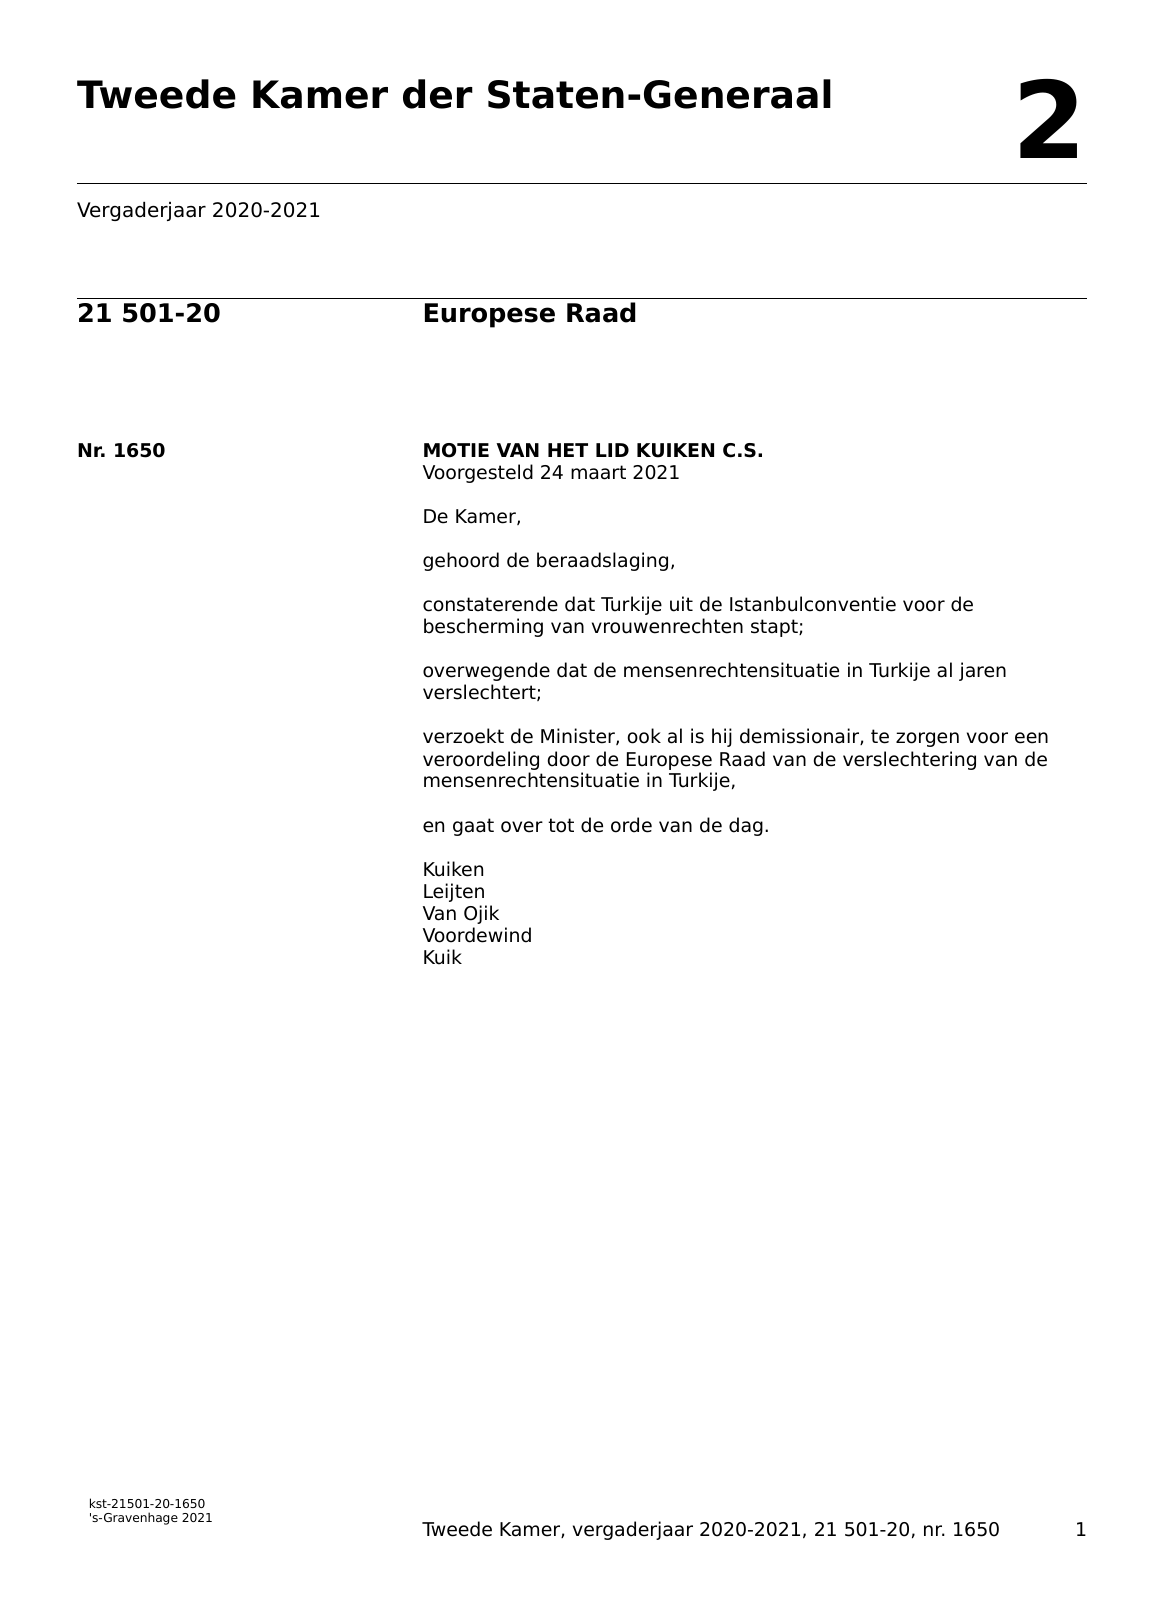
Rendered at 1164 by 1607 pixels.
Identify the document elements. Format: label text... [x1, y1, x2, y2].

text constaterende dat Turkije uit de Istanbulconventie voor de bescherming van vrouwenrechten stapt; [422, 594, 1087, 638]
subtitle Nr. 1650 MOTIE VAN HET LID KUIKEN C.S. [77, 440, 1087, 462]
table_cell Vergaderjaar 2020-2021 [77, 184, 1087, 298]
table_header 2 [886, 59, 1087, 183]
text 's-Gravenhage 2021 [88, 1511, 323, 1525]
text en gaat over tot de orde van de dag. [422, 814, 1087, 837]
text overwegende dat de mensenrechtensituatie in Turkije al jaren verslechtert; [422, 660, 1087, 704]
text Kuik [422, 947, 1087, 969]
text gehoord de beraadslaging, [422, 550, 1087, 572]
text verzoekt de Minister, ook al is hij demissionair, te zorgen voor een veroordeling door de Europese Raad van de verslechtering van de mensenrechtensituatie in Turkije, [422, 726, 1087, 792]
text Van Ojik [422, 903, 1087, 925]
text Leijten [422, 881, 1087, 903]
table_header Tweede Kamer der Staten-Generaal [77, 59, 886, 183]
text Voorgesteld 24 maart 2021 [422, 462, 1087, 484]
text Kuiken [422, 859, 1087, 881]
text Voordewind [422, 925, 1087, 947]
subtitle 21 501-20 Europese Raad [77, 299, 1087, 329]
text kst-21501-20-1650 [88, 1497, 323, 1511]
text De Kamer, [422, 506, 1087, 528]
